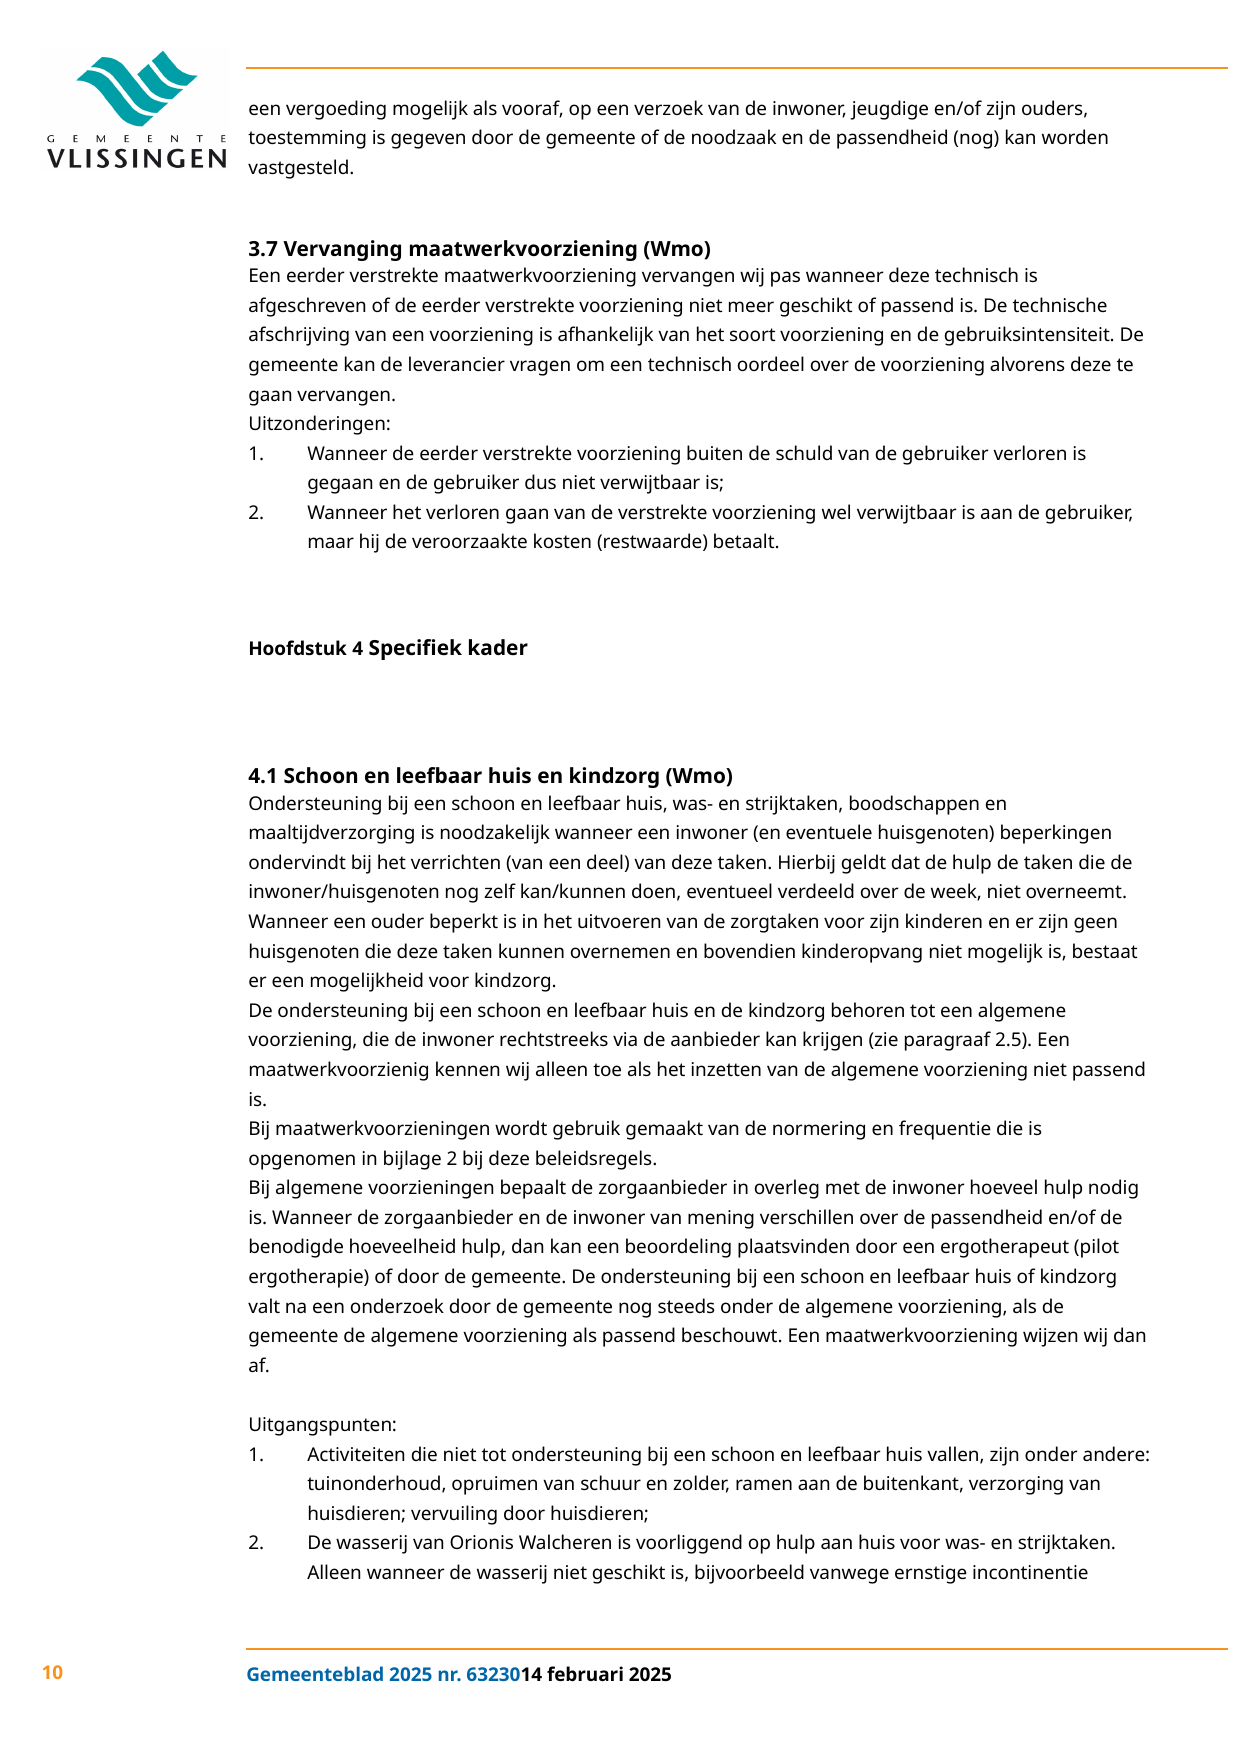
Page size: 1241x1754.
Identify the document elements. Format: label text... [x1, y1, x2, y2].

text Bij algemene voorzieningen bepaalt de zorgaanbieder in overleg met de inwoner hoeveel hulp nodig is. Wanneer de zorgaanbieder en de inwoner van mening verschillen over de passendheid en/of de benodigde hoeveelheid hulp, dan kan een beoordeling plaatsvinden door een ergotherapeut (pilot ergotherapie) of door de gemeente. De ondersteuning bij een schoon en leefbaar huis of kindzorg valt na een onderzoek door de gemeente nog steeds onder de algemene voorziening, als de gemeente de algemene voorziening als passend beschouwt. Een maatwerkvoorziening wijzen wij dan af. [248, 1174, 1152, 1378]
text De ondersteuning bij een schoon en leefbaar huis en de kindzorg behoren tot een algemene voorziening, die de inwoner rechtstreeks via de aanbieder kan krijgen (zie paragraaf 2.5). Een maatwerkvoorzienig kennen wij alleen toe als het inzetten van de algemene voorziening niet passend is. [248, 997, 1152, 1112]
text een vergoeding mogelijk als vooraf, op een verzoek van de inwoner, jeugdige en/of zijn ouders, toestemming is gegeven door de gemeente of de noodzaak en de passendheid (nog) kan worden vastgesteld. [248, 95, 1152, 180]
text Uitgangspunten: [248, 1411, 1152, 1437]
text Uitzonderingen: [248, 410, 1152, 436]
text Wanneer een ouder beperkt is in het uitvoeren van de zorgtaken voor zijn kinderen en er zijn geen huisgenoten die deze taken kunnen overnemen en bovendien kinderopvang niet mogelijk is, bestaat er een mogelijkheid voor kindzorg. [248, 908, 1152, 993]
text Hoofdstuk 4 Specifiek kader [248, 633, 1152, 662]
list Activiteiten die niet tot ondersteuning bij een schoon en leefbaar huis vallen, zijn onder andere: tuinonderhoud, opruimen van schuur en zolder, ramen aan de buitenkant, verzorging van huisdieren; vervuiling door huisdieren; [248, 1441, 1152, 1526]
list De wasserij van Orionis Walcheren is voorliggend op hulp aan huis voor was- en strijktaken. Alleen wanneer de wasserij niet geschikt is, bijvoorbeeld vanwege ernstige incontinentie [248, 1529, 1152, 1585]
text Ondersteuning bij een schoon en leefbaar huis, was- en strijktaken, boodschappen en maaltijdverzorging is noodzakelijk wanneer een inwoner (en eventuele huisgenoten) beperkingen ondervindt bij het verrichten (van een deel) van deze taken. Hierbij geldt dat de hulp de taken die de inwoner/huisgenoten nog zelf kan/kunnen doen, eventueel verdeeld over de week, niet overneemt. [248, 790, 1152, 904]
text 4.1 Schoon en leefbaar huis en kindzorg (Wmo) [248, 762, 1152, 790]
text 3.7 Vervanging maatwerkvoorziening (Wmo) [248, 234, 1152, 262]
list Wanneer het verloren gaan van de verstrekte voorziening wel verwijtbaar is aan de gebruiker, maar hij de veroorzaakte kosten (restwaarde) betaalt. [248, 499, 1152, 554]
picture [41, 47, 231, 172]
text Een eerder verstrekte maatwerkvoorziening vervangen wij pas wanneer deze technisch is afgeschreven of de eerder verstrekte voorziening niet meer geschikt of passend is. De technische afschrijving van een voorziening is afhankelijk van het soort voorziening en de gebruiksintensiteit. De gemeente kan de leverancier vragen om een technisch oordeel over de voorziening alvorens deze te gaan vervangen. [248, 262, 1152, 406]
list Wanneer de eerder verstrekte voorziening buiten de schuld van de gebruiker verloren is gegaan en de gebruiker dus niet verwijtbaar is; [248, 440, 1152, 495]
text Bij maatwerkvoorzieningen wordt gebruik gemaakt van de normering en frequentie die is opgenomen in bijlage 2 bij deze beleidsregels. [248, 1115, 1152, 1171]
